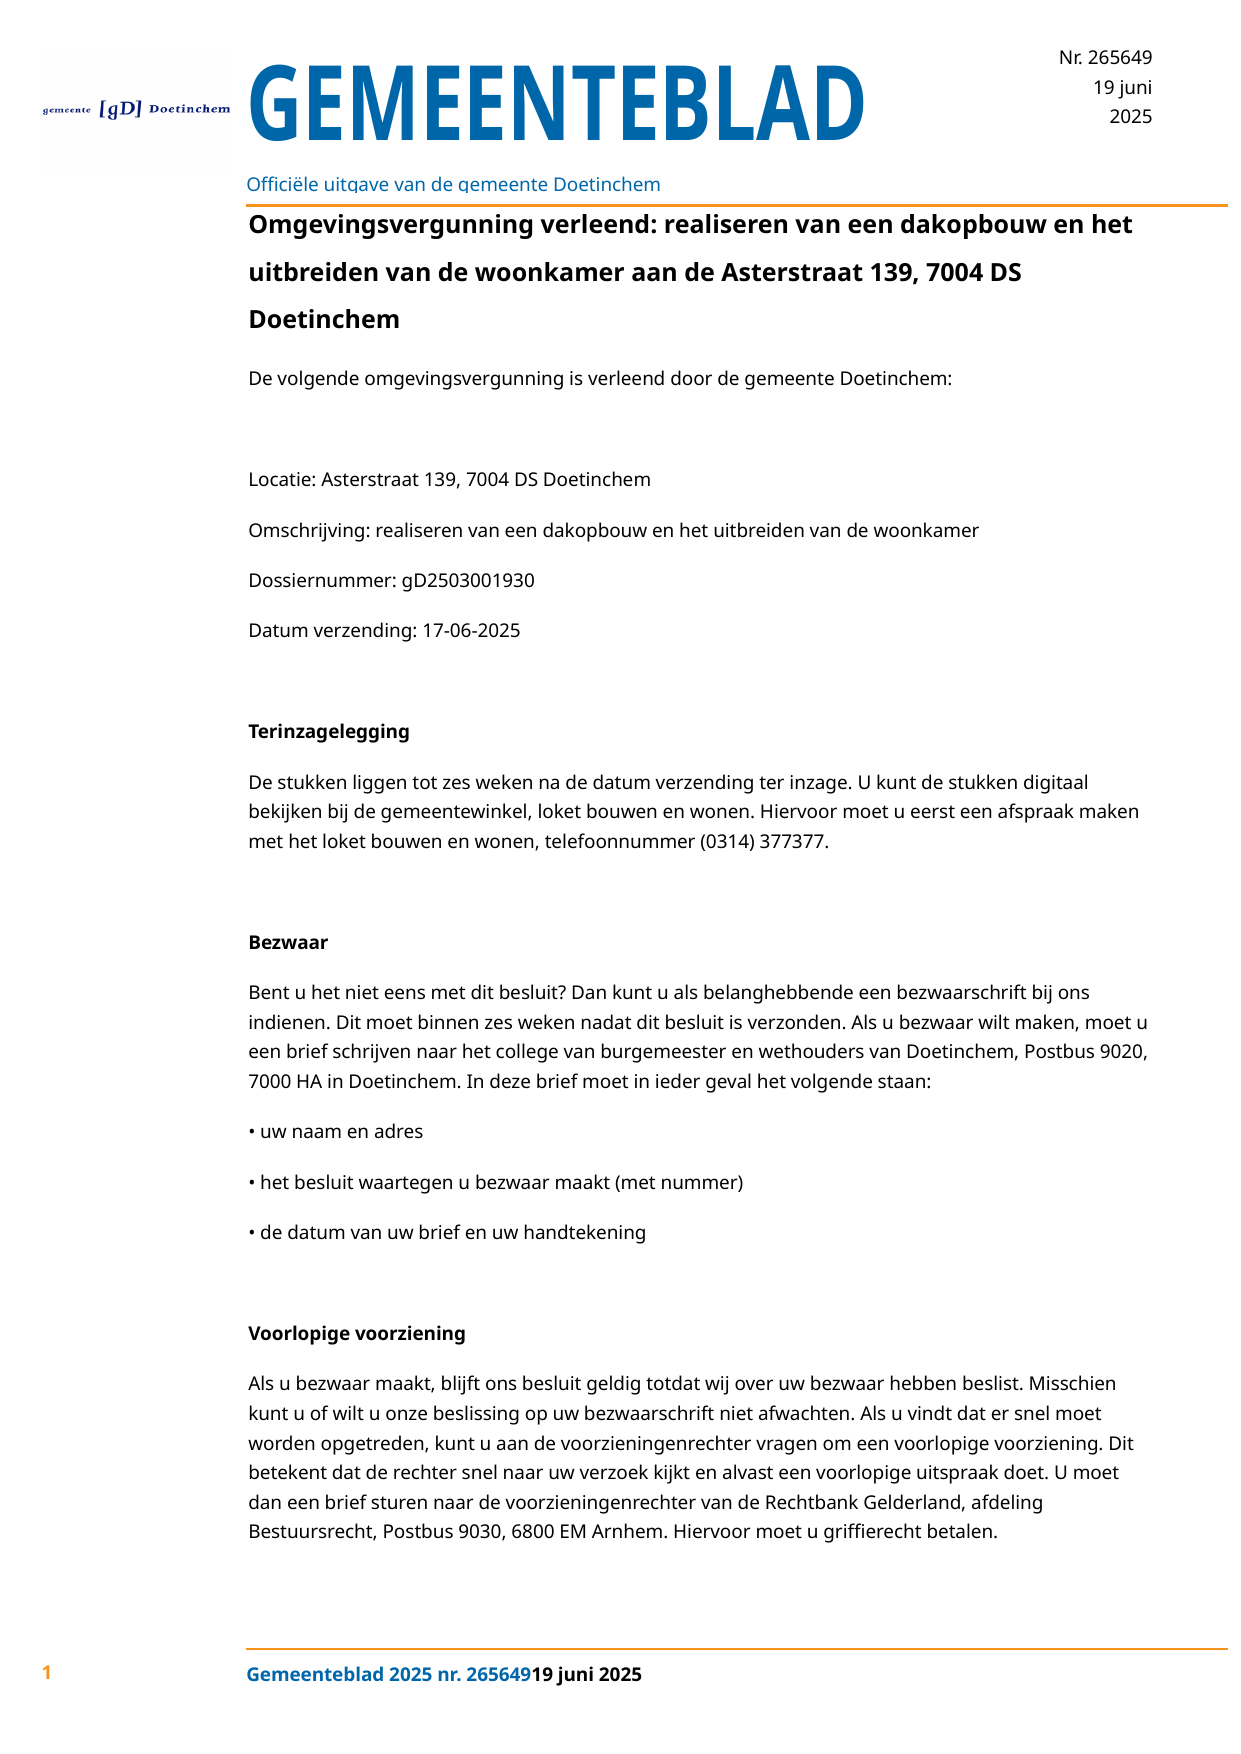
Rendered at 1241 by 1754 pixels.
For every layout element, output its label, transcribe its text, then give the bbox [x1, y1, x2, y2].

text • het besluit waartegen u bezwaar maakt (met nummer) [248, 1169, 1152, 1194]
text De stukken liggen tot zes weken na de datum verzending ter inzage. U kunt de stukken digitaal bekijken bij de gemeentewinkel, loket bouwen en wonen. Hiervoor moet u eerst een afspraak maken met het loket bouwen en wonen, telefoonnummer (0314) 377377. [248, 769, 1152, 854]
text Dossiernummer: gD2503001930 [248, 567, 1152, 593]
text Bezwaar [248, 929, 1152, 954]
text Bent u het niet eens met dit besluit? Dan kunt u als belanghebbende een bezwaarschrift bij ons indienen. Dit moet binnen zes weken nadat dit besluit is verzonden. Als u bezwaar wilt maken, moet u een brief schrijven naar het college van burgemeester en wethouders van Doetinchem, Postbus 9020, 7000 HA in Doetinchem. In deze brief moet in ieder geval het volgende staan: [248, 979, 1152, 1094]
text De volgende omgevingsvergunning is verleend door de gemeente Doetinchem: [248, 366, 1152, 391]
text Voorlopige voorziening [248, 1320, 1152, 1346]
text Omschrijving: realiseren van een dakopbouw en het uitbreiden van de woonkamer [248, 517, 1152, 542]
text Locatie: Asterstraat 139, 7004 DS Doetinchem [248, 466, 1152, 492]
text Als u bezwaar maakt, blijft ons besluit geldig totdat wij over uw bezwaar hebben beslist. Misschien kunt u of wilt u onze beslissing op uw bezwaarschrift niet afwachten. Als u vindt dat er snel moet worden opgetreden, kunt u aan de voorzieningenrechter vragen om een voorlopige voorziening. Dit betekent dat de rechter snel naar uw verzoek kijkt en alvast een voorlopige uitspraak doet. U moet dan een brief sturen naar de voorzieningenrechter van de Rechtbank Gelderland, afdeling Bestuursrecht, Postbus 9030, 6800 EM Arnhem. Hiervoor moet u griffierecht betalen. [248, 1371, 1152, 1544]
picture [41, 47, 231, 172]
text Datum verzending: 17-06-2025 [248, 618, 1152, 643]
text Terinzagelegging [248, 718, 1152, 744]
text • uw naam en adres [248, 1118, 1152, 1144]
text • de datum van uw brief en uw handtekening [248, 1219, 1152, 1245]
text Omgevingsvergunning verleend: realiseren van een dakopbouw en het uitbreiden van de woonkamer aan de Asterstraat 139, 7004 DS Doetinchem [248, 207, 1152, 336]
